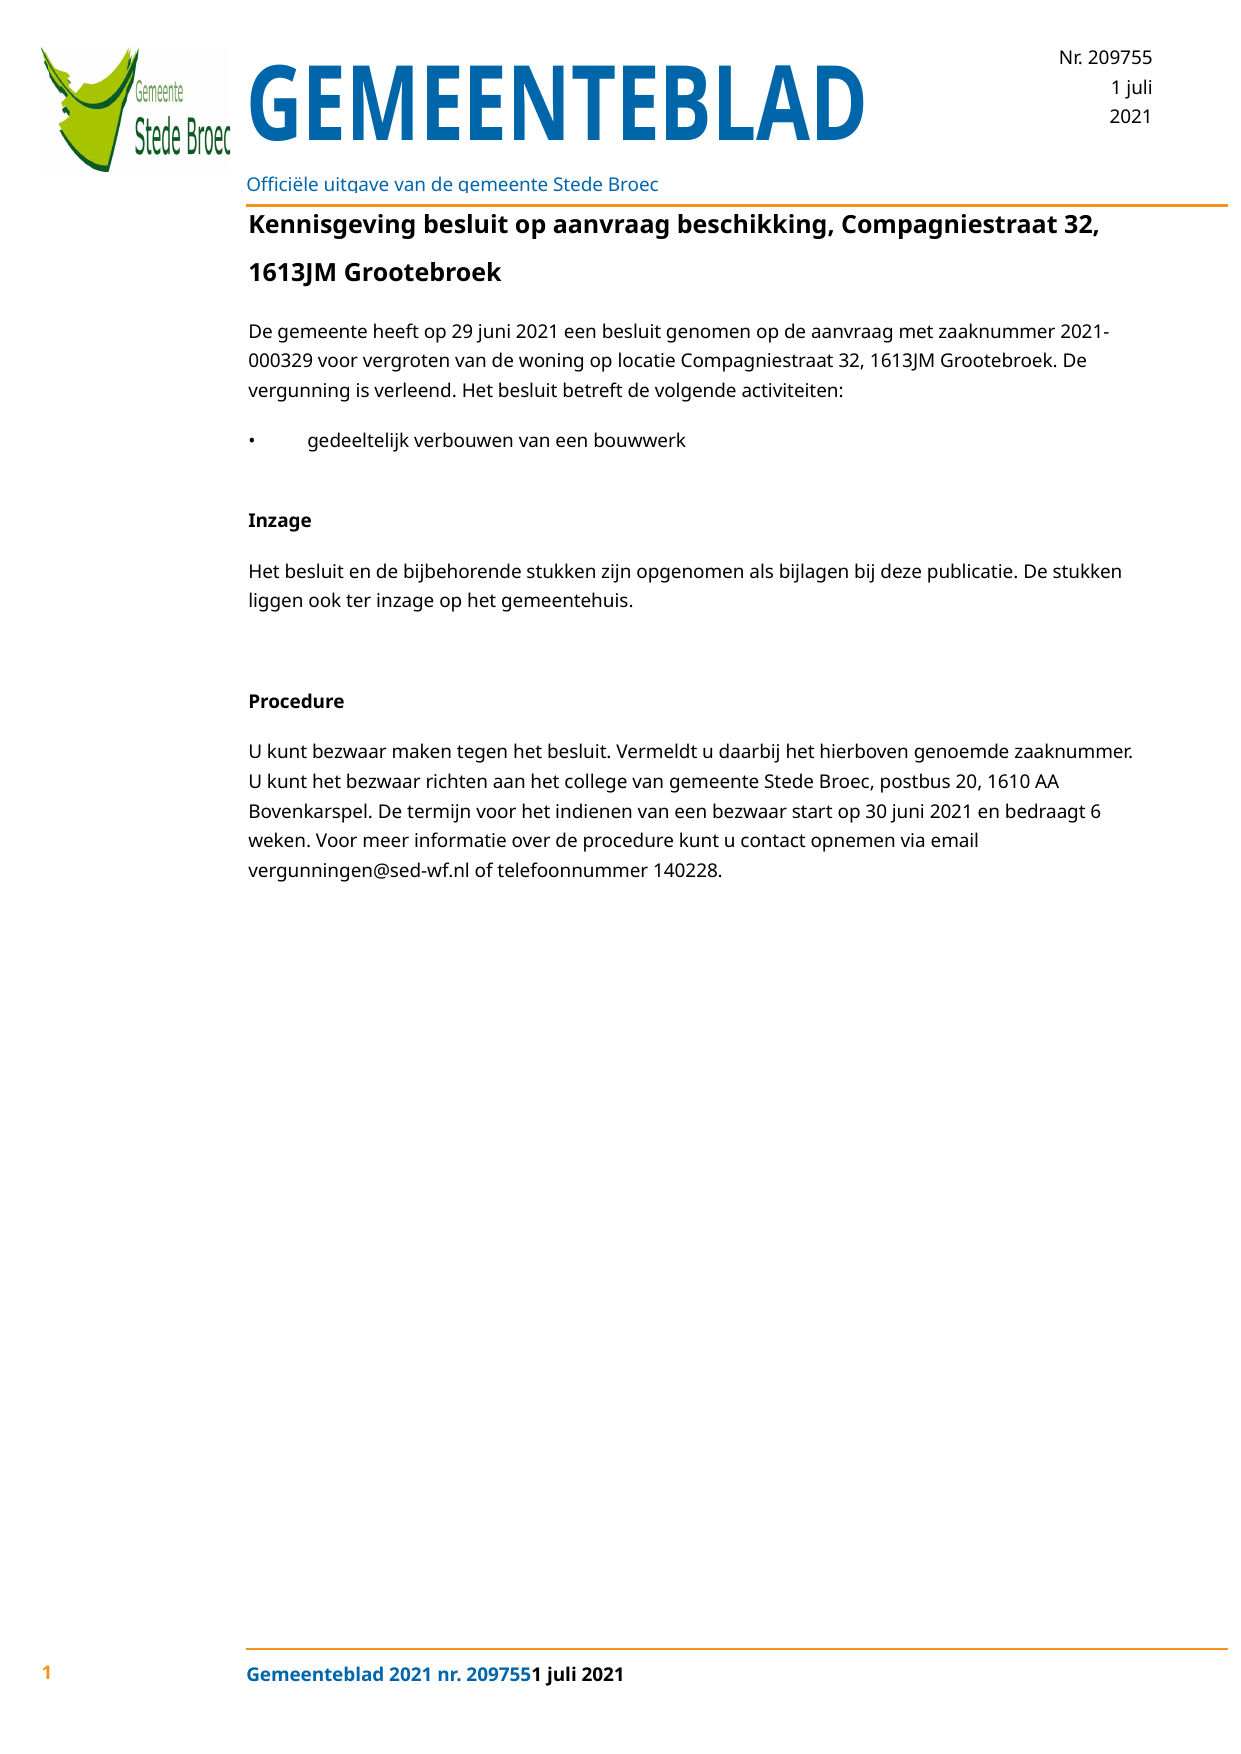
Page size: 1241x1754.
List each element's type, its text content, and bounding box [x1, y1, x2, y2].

text Procedure [248, 688, 1152, 714]
text Het besluit en de bijbehorende stukken zijn opgenomen als bijlagen bij deze publicatie. De stukken liggen ook ter inzage op het gemeentehuis. [248, 558, 1152, 613]
text De gemeente heeft op 29 juni 2021 een besluit genomen op de aanvraag met zaaknummer 2021-000329 voor vergroten van de woning op locatie Compagniestraat 32, 1613JM Grootebroek. De vergunning is verleend. Het besluit betreft de volgende activiteiten: [248, 318, 1152, 403]
text Kennisgeving besluit op aanvraag beschikking, Compagniestraat 32, 1613JM Grootebroek [248, 207, 1152, 288]
text U kunt bezwaar maken tegen het besluit. Vermeldt u daarbij het hierboven genoemde zaaknummer. U kunt het bezwaar richten aan het college van gemeente Stede Broec, postbus 20, 1610 AA Bovenkarspel. De termijn voor het indienen van een bezwaar start op 30 juni 2021 en bedraagt 6 weken. Voor meer informatie over de procedure kunt u contact opnemen via email vergunningen@sed-wf.nl of telefoonnummer 140228. [248, 739, 1152, 883]
list gedeeltelijk verbouwen van een bouwwerk [248, 427, 1152, 453]
picture [41, 47, 231, 172]
text Inzage [248, 507, 1152, 533]
